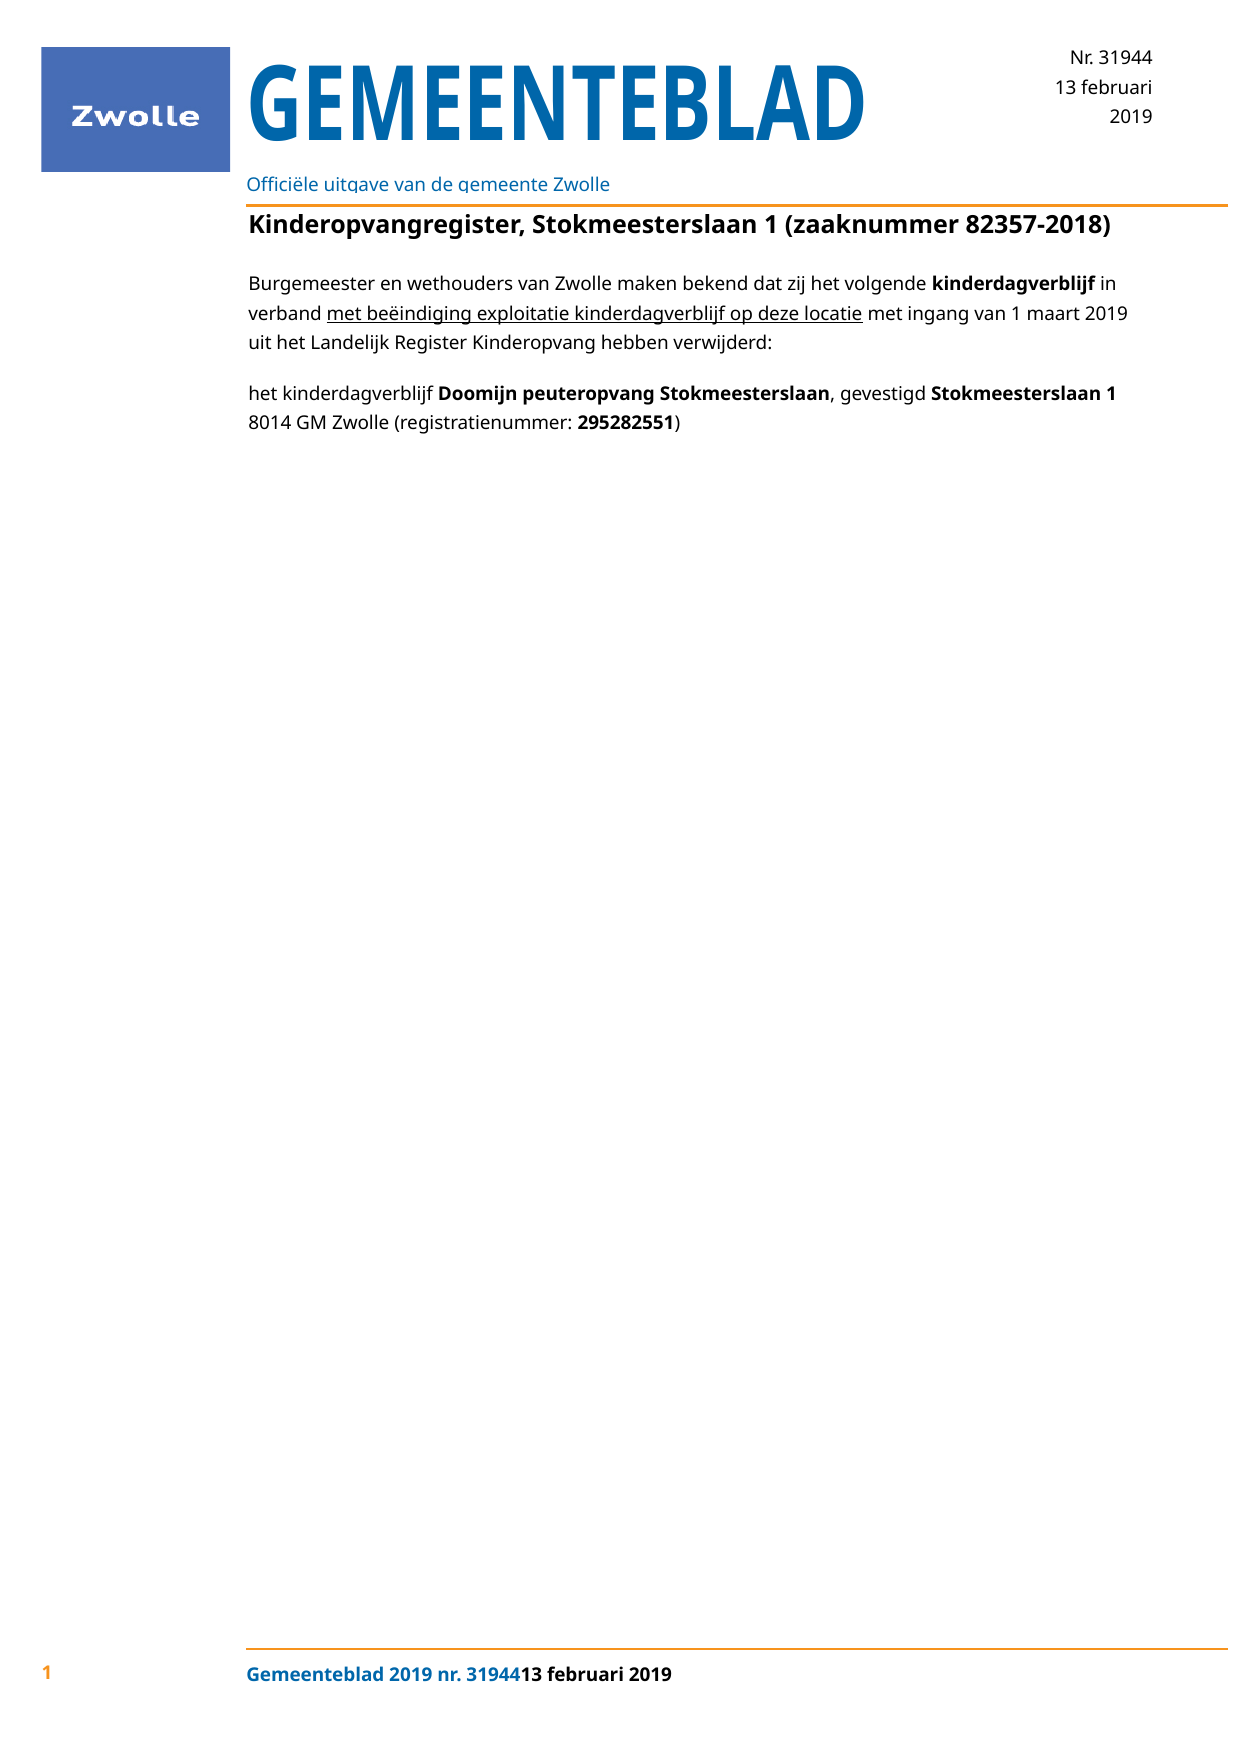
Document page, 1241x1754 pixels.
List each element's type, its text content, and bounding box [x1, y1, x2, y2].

text Kinderopvangregister, Stokmeesterslaan 1 (zaaknummer 82357-2018) [248, 207, 1152, 241]
text Burgemeester en wethouders van Zwolle maken bekend dat zij het volgende kinderdagverblijf in verband met beëindiging exploitatie kinderdagverblijf op deze locatie met ingang van 1 maart 2019 uit het Landelijk Register Kinderopvang hebben verwijderd: [248, 270, 1152, 355]
picture [41, 47, 231, 172]
text het kinderdagverblijf Doomijn peuteropvang Stokmeesterslaan, gevestigd Stokmeesterslaan 1 8014 GM Zwolle (registratienummer: 295282551) [248, 380, 1152, 435]
